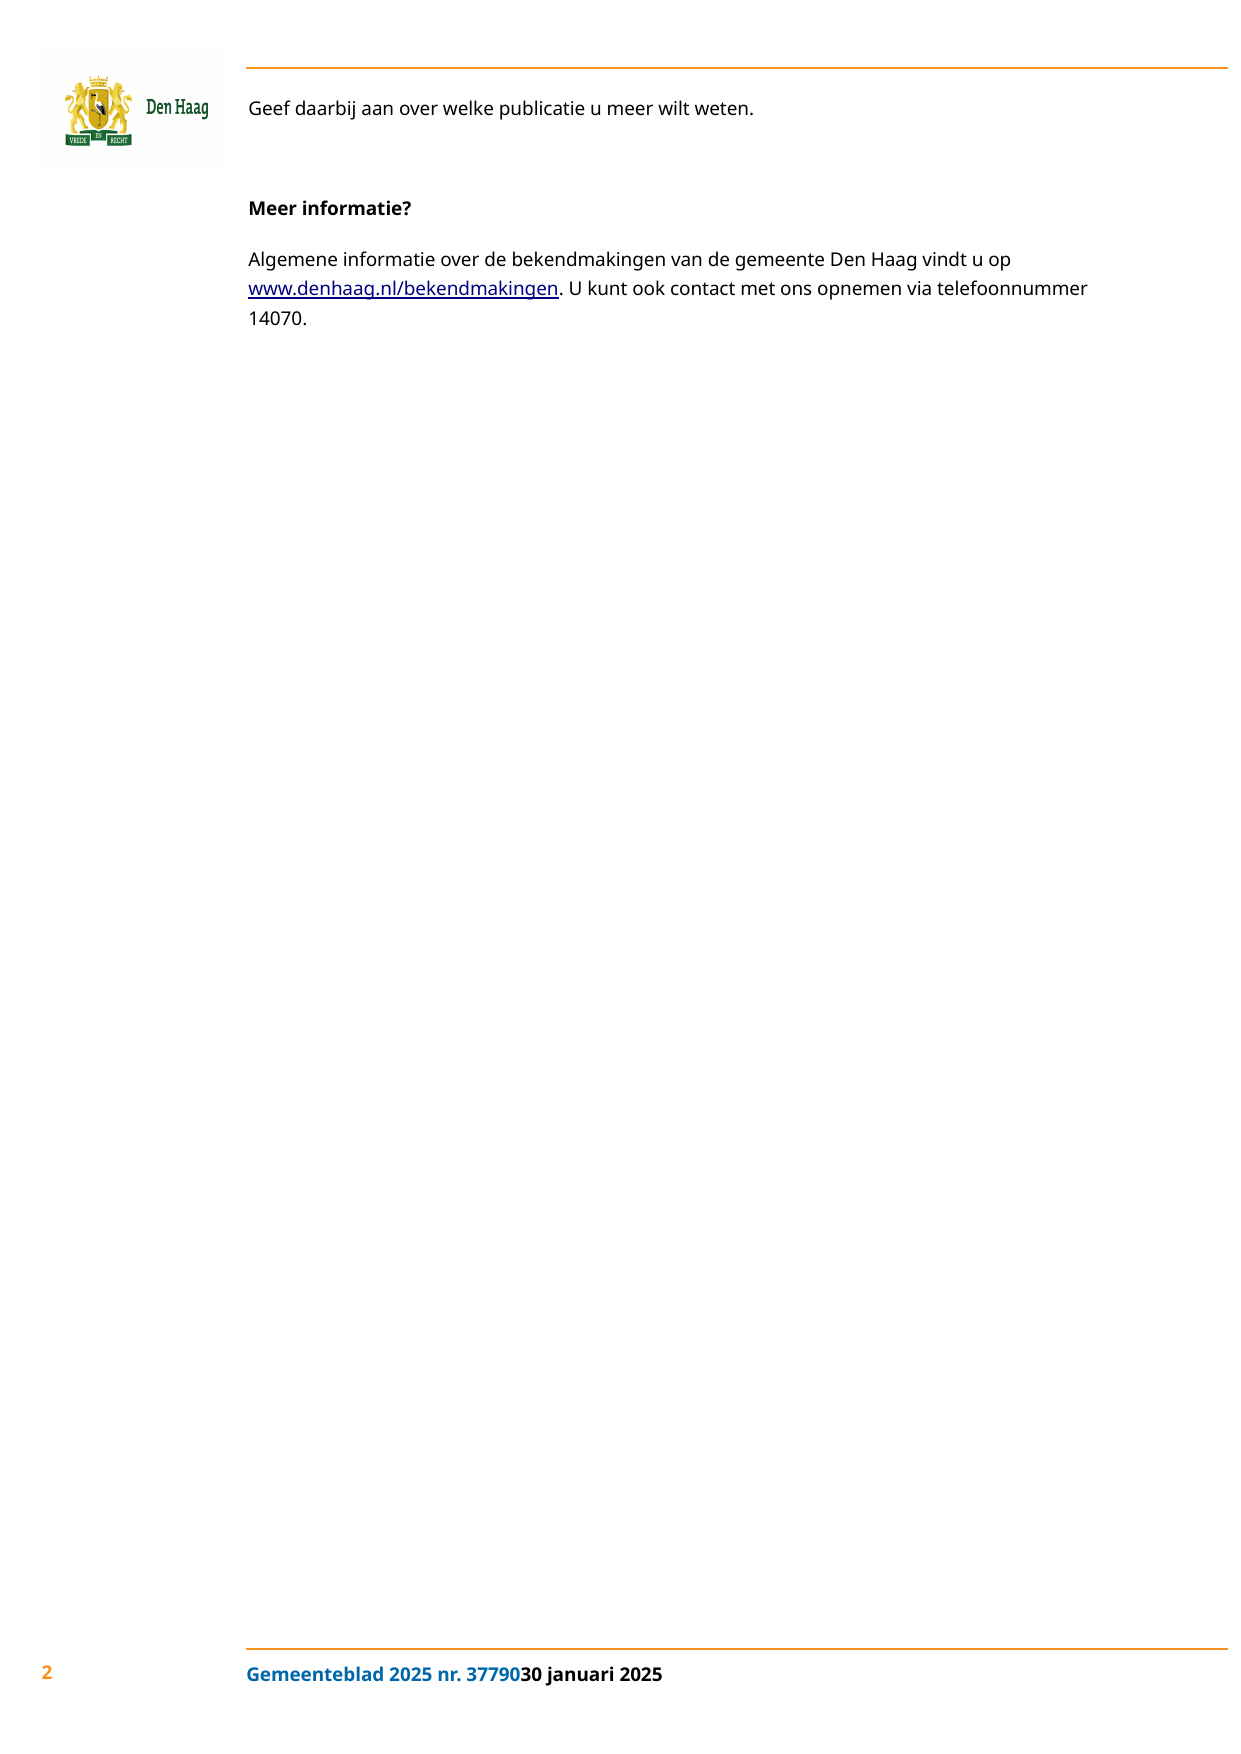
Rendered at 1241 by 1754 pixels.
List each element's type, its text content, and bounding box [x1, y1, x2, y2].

text Algemene informatie over de bekendmakingen van de gemeente Den Haag vindt u op www.denhaag.nl/bekendmakingen. U kunt ook contact met ons opnemen via telefoonnummer 14070. [248, 246, 1152, 331]
text Meer informatie? [248, 196, 1152, 221]
text Geef daarbij aan over welke publicatie u meer wilt weten. [248, 95, 1152, 121]
picture [41, 47, 231, 172]
